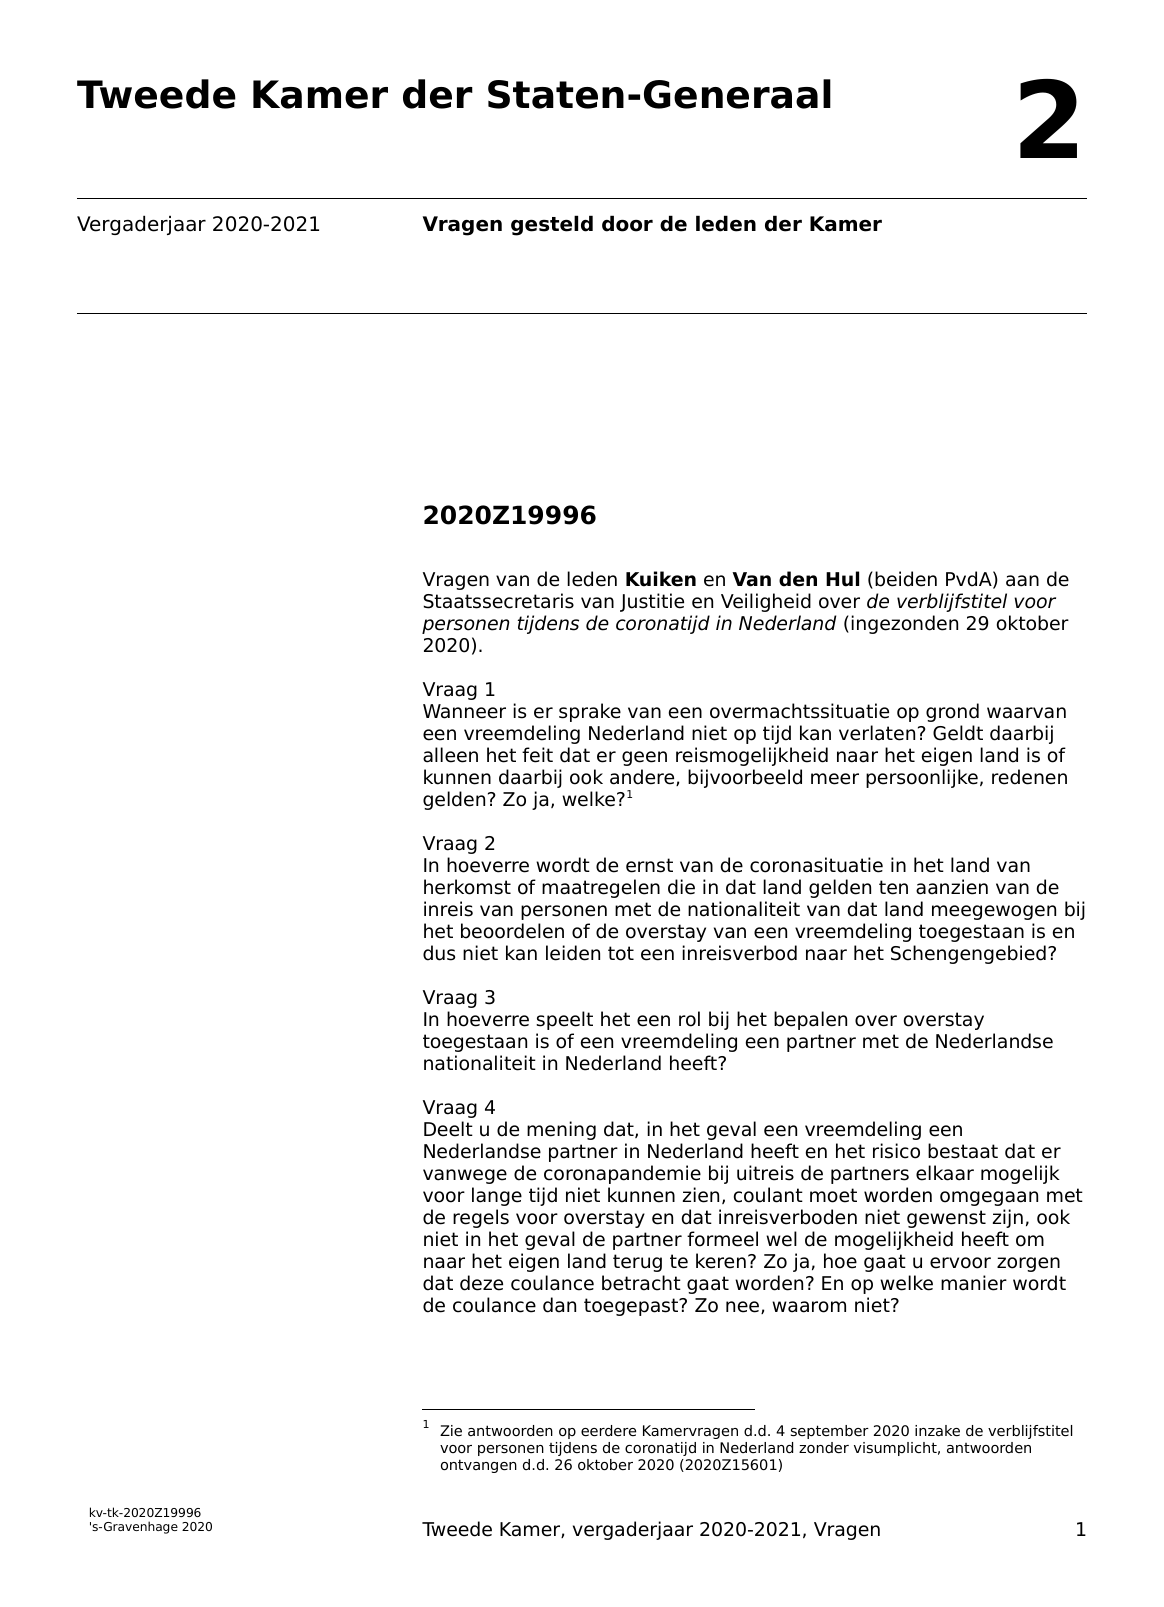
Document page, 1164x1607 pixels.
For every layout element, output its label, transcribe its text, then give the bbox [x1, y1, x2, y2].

text 's-Gravenhage 2020 [88, 1520, 323, 1534]
table_cell Vragen gesteld door de leden der Kamer [422, 199, 1087, 313]
table_header Tweede Kamer der Staten-Generaal [77, 59, 886, 198]
text In hoeverre wordt de ernst van de coronasituatie in het land van herkomst of maatregelen die in dat land gelden ten aanzien van de inreis van personen met de nationaliteit van dat land meegewogen bij het beoordelen of de overstay van een vreemdeling toegestaan is en dus niet kan leiden tot een inreisverbod naar het Schengengebied? [422, 855, 1087, 965]
table_cell Vergaderjaar 2020-2021 [77, 199, 422, 313]
text Vraag 3 [422, 987, 1087, 1009]
text In hoeverre speelt het een rol bij het bepalen over overstay toegestaan is of een vreemdeling een partner met de Nederlandse nationaliteit in Nederland heeft? [422, 1009, 1087, 1075]
text Vraag 4 [422, 1097, 1087, 1119]
text Vraag 1 [422, 679, 1087, 701]
text Vragen van de leden Kuiken en Van den Hul (beiden PvdA) aan de Staatssecretaris van Justitie en Veiligheid over de verblijfstitel voor personen tijdens de coronatijd in Nederland (ingezonden 29 oktober 2020). [422, 569, 1087, 657]
text Deelt u de mening dat, in het geval een vreemdeling een Nederlandse partner in Nederland heeft en het risico bestaat dat er vanwege de coronapandemie bij uitreis de partners elkaar mogelijk voor lange tijd niet kunnen zien, coulant moet worden omgegaan met de regels voor overstay en dat inreisverboden niet gewenst zijn, ook niet in het geval de partner formeel wel de mogelijkheid heeft om naar het eigen land terug te keren? Zo ja, hoe gaat u ervoor zorgen dat deze coulance betracht gaat worden? En op welke manier wordt de coulance dan toegepast? Zo nee, waarom niet? [422, 1119, 1087, 1317]
text Wanneer is er sprake van een overmachtssituatie op grond waarvan een vreemdeling Nederland niet op tijd kan verlaten? Geldt daarbij alleen het feit dat er geen reismogelijkheid naar het eigen land is of kunnen daarbij ook andere, bijvoorbeeld meer persoonlijke, redenen gelden? Zo ja, welke? [422, 701, 1087, 811]
text Zie antwoorden op eerdere Kamervragen d.d. 4 september 2020 inzake de verblijfstitel voor personen tijdens de coronatijd in Nederland zonder visumplicht, antwoorden ontvangen d.d. 26 oktober 2020 (2020Z15601) [422, 1418, 1087, 1474]
text Vraag 2 [422, 833, 1087, 855]
text 2020Z19996 [422, 501, 1087, 531]
text kv-tk-2020Z19996 [88, 1506, 323, 1520]
table_header 2 [886, 59, 1087, 198]
